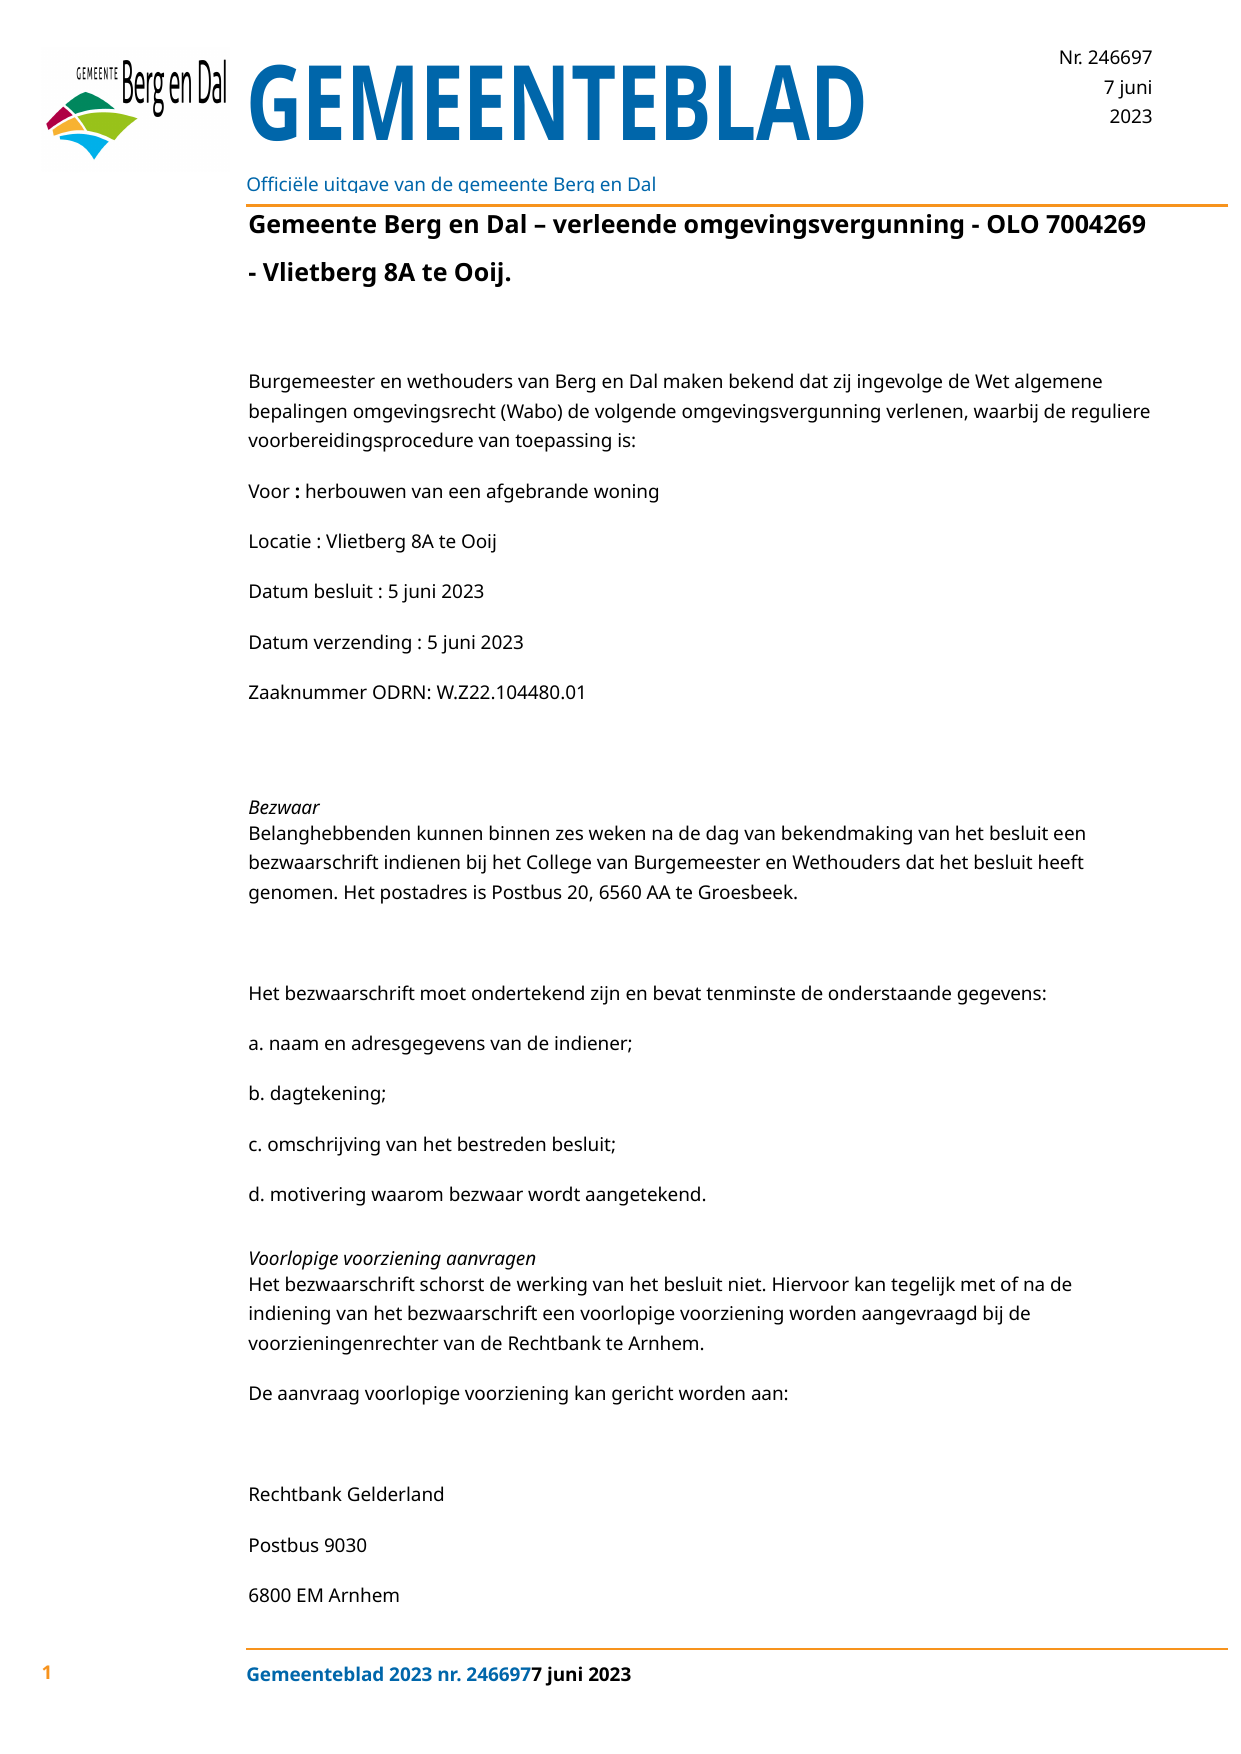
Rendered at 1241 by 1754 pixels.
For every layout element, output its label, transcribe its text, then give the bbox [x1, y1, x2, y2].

text Locatie : Vlietberg 8A te Ooij [248, 528, 1152, 554]
text a. naam en adresgegevens van de indiener; [248, 1030, 1152, 1056]
text Datum besluit : 5 juni 2023 [248, 579, 1152, 604]
text Voorlopige voorziening aanvragen [248, 1245, 1152, 1271]
picture [41, 47, 231, 172]
text b. dagtekening; [248, 1081, 1152, 1106]
text Postbus 9030 [248, 1532, 1152, 1558]
text Gemeente Berg en Dal – verleende omgevingsvergunning - OLO 7004269 - Vlietberg 8A te Ooij. [248, 207, 1152, 288]
text d. motivering waarom bezwaar wordt aangetekend. [248, 1181, 1152, 1207]
text Datum verzending : 5 juni 2023 [248, 629, 1152, 655]
text Burgemeester en wethouders van Berg en Dal maken bekend dat zij ingevolge de Wet algemene bepalingen omgevingsrecht (Wabo) de volgende omgevingsvergunning verlenen, waarbij de reguliere voorbereidingsprocedure van toepassing is: [248, 368, 1152, 453]
text Voor : herbouwen van een afgebrande woning [248, 478, 1152, 504]
text Het bezwaarschrift moet ondertekend zijn en bevat tenminste de onderstaande gegevens: [248, 980, 1152, 1005]
text De aanvraag voorlopige voorziening kan gericht worden aan: [248, 1381, 1152, 1406]
text c. omschrijving van het bestreden besluit; [248, 1131, 1152, 1157]
text Het bezwaarschrift schorst de werking van het besluit niet. Hiervoor kan tegelijk met of na de indiening van het bezwaarschrift een voorlopige voorziening worden aangevraagd bij de voorzieningenrechter van de Rechtbank te Arnhem. [248, 1271, 1152, 1356]
text Rechtbank Gelderland [248, 1481, 1152, 1507]
text Zaaknummer ODRN: W.Z22.104480.01 [248, 679, 1152, 705]
text Belanghebbenden kunnen binnen zes weken na de dag van bekendmaking van het besluit een bezwaarschrift indienen bij het College van Burgemeester en Wethouders dat het besluit heeft genomen. Het postadres is Postbus 20, 6560 AA te Groesbeek. [248, 820, 1152, 904]
text Bezwaar [248, 794, 1152, 820]
text 6800 EM Arnhem [248, 1582, 1152, 1608]
